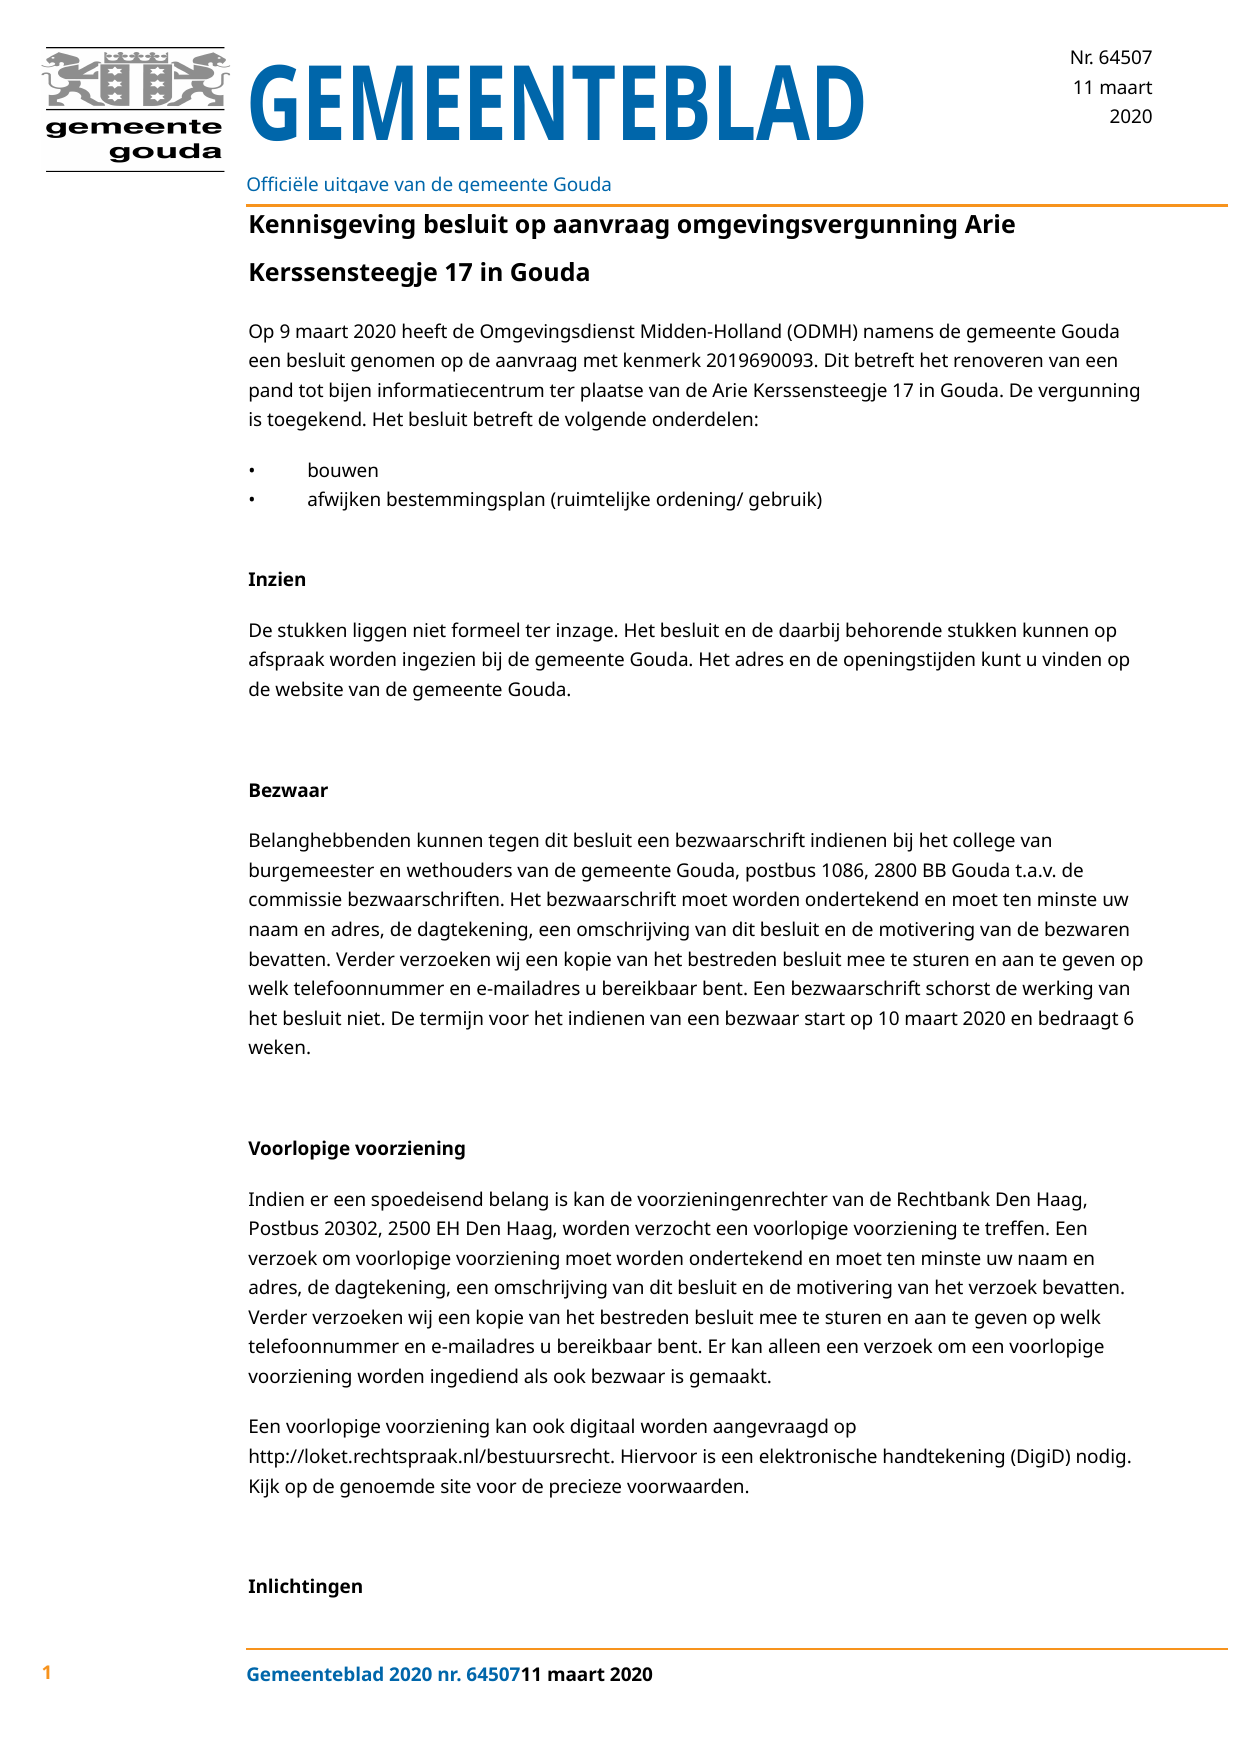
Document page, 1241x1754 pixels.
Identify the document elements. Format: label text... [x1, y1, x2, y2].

text Indien er een spoedeisend belang is kan de voorzieningenrechter van de Rechtbank Den Haag, Postbus 20302, 2500 EH Den Haag, worden verzocht een voorlopige voorziening te treffen. Een verzoek om voorlopige voorziening moet worden ondertekend en moet ten minste uw naam en adres, de dagtekening, een omschrijving van dit besluit en de motivering van het verzoek bevatten. Verder verzoeken wij een kopie van het bestreden besluit mee te sturen en aan te geven op welk telefoonnummer en e-mailadres u bereikbaar bent. Er kan alleen een verzoek om een voorlopige voorziening worden ingediend als ook bezwaar is gemaakt. [248, 1186, 1152, 1389]
text Een voorlopige voorziening kan ook digitaal worden aangevraagd op http://loket.rechtspraak.nl/bestuursrecht. Hiervoor is een elektronische handtekening (DigiD) nodig. Kijk op de genoemde site voor de precieze voorwaarden. [248, 1414, 1152, 1499]
picture [41, 47, 231, 172]
text De stukken liggen niet formeel ter inzage. Het besluit en de daarbij behorende stukken kunnen op afspraak worden ingezien bij de gemeente Gouda. Het adres en de openingstijden kunt u vinden op de website van de gemeente Gouda. [248, 617, 1152, 702]
text Inzien [248, 567, 1152, 592]
list bouwen [248, 457, 1152, 483]
list afwijken bestemmingsplan (ruimtelijke ordening/ gebruik) [248, 487, 1152, 512]
text Bezwaar [248, 777, 1152, 803]
text Voorlopige voorziening [248, 1135, 1152, 1161]
text Op 9 maart 2020 heeft de Omgevingsdienst Midden-Holland (ODMH) namens de gemeente Gouda een besluit genomen op de aanvraag met kenmerk 2019690093. Dit betreft het renoveren van een pand tot bijen informatiecentrum ter plaatse van de Arie Kerssensteegje 17 in Gouda. De vergunning is toegekend. Het besluit betreft de volgende onderdelen: [248, 318, 1152, 432]
text Belanghebbenden kunnen tegen dit besluit een bezwaarschrift indienen bij het college van burgemeester en wethouders van de gemeente Gouda, postbus 1086, 2800 BB Gouda t.a.v. de commissie bezwaarschriften. Het bezwaarschrift moet worden ondertekend en moet ten minste uw naam en adres, de dagtekening, een omschrijving van dit besluit en de motivering van de bezwaren bevatten. Verder verzoeken wij een kopie van het bestreden besluit mee te sturen en aan te geven op welk telefoonnummer en e-mailadres u bereikbaar bent. Een bezwaarschrift schorst de werking van het besluit niet. De termijn voor het indienen van een bezwaar start op 10 maart 2020 en bedraagt 6 weken. [248, 827, 1152, 1060]
text Kennisgeving besluit op aanvraag omgevingsvergunning Arie Kerssensteegje 17 in Gouda [248, 207, 1152, 288]
text Inlichtingen [248, 1574, 1152, 1599]
